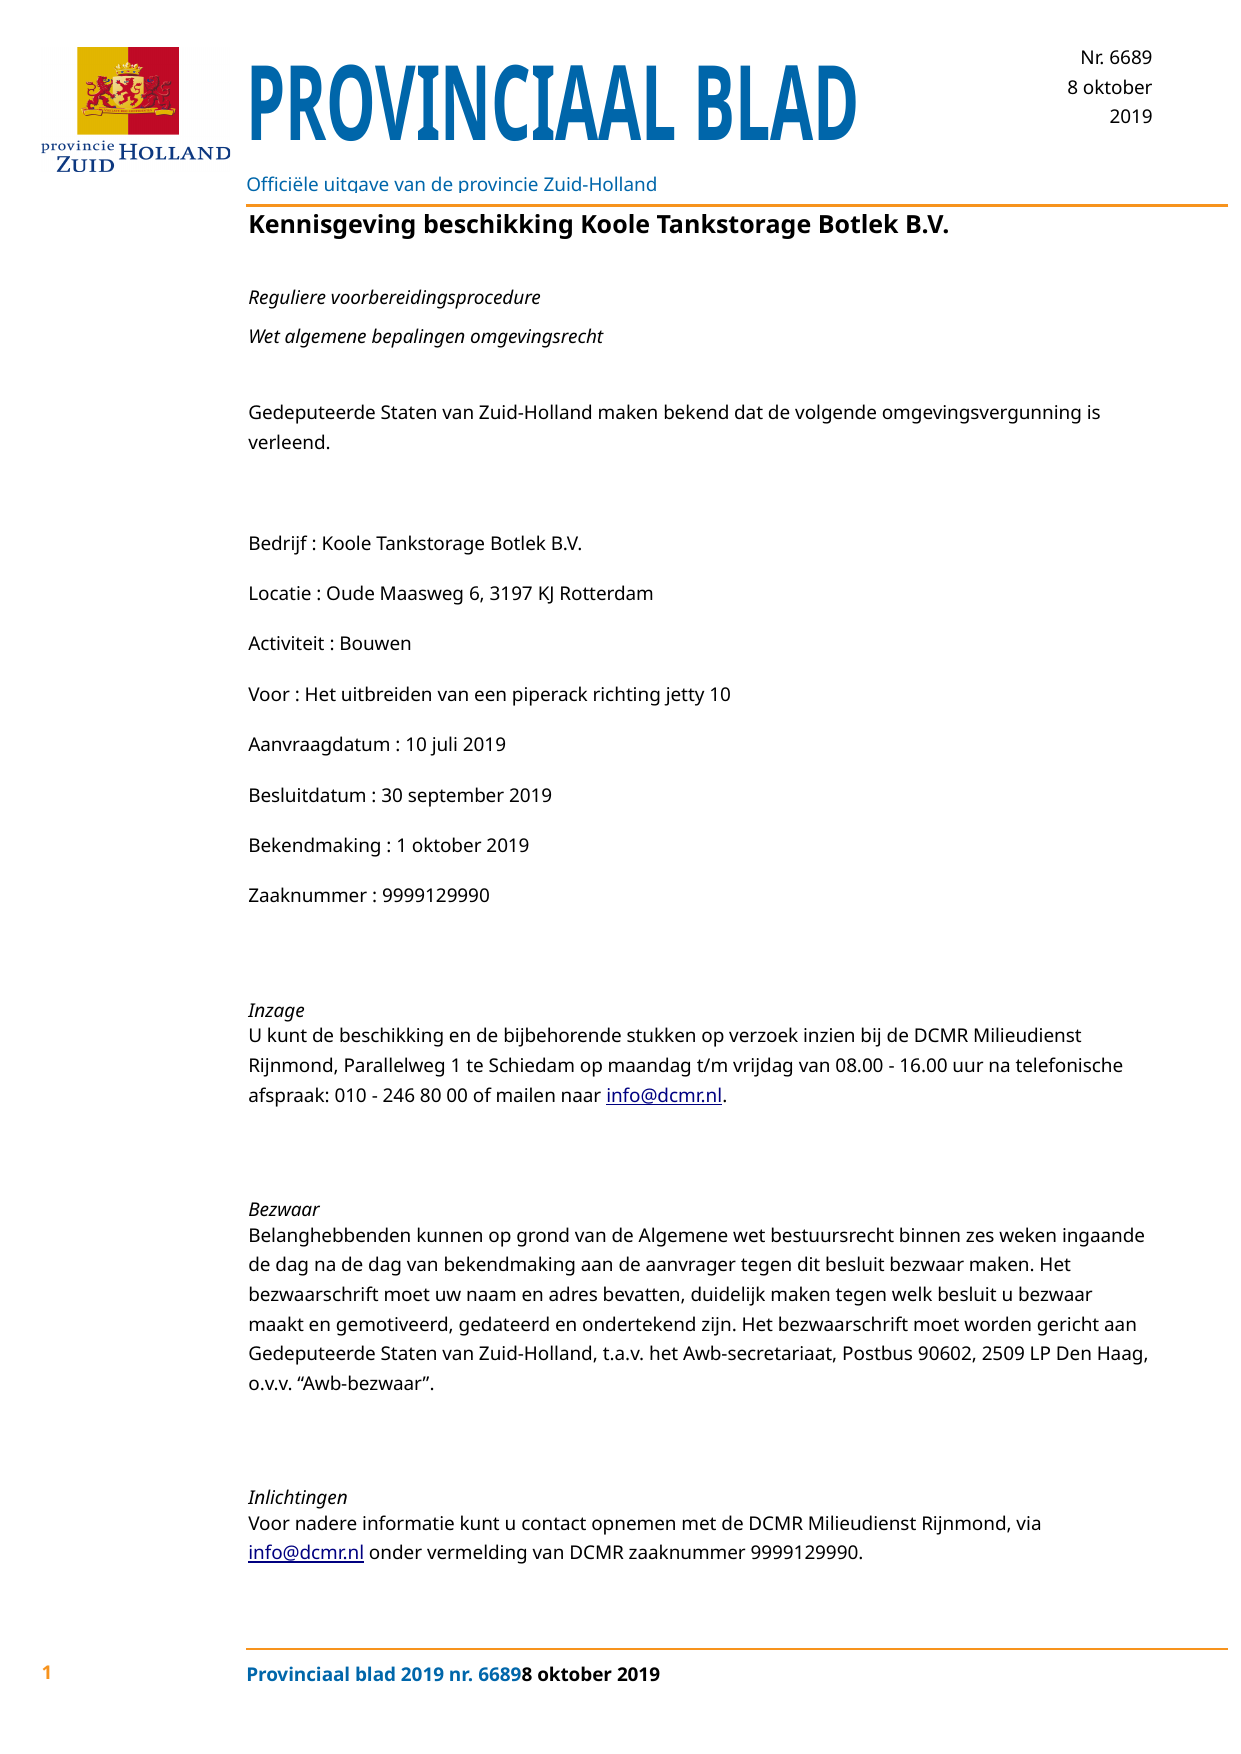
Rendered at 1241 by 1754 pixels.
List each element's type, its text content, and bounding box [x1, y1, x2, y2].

text Gedeputeerde Staten van Zuid-Holland maken bekend dat de volgende omgevingsvergunning is verleend. [248, 399, 1152, 454]
text Aanvraagdatum : 10 juli 2019 [248, 731, 1152, 757]
text Voor nadere informatie kunt u contact opnemen met de DCMR Milieudienst Rijnmond, via info@dcmr.nl onder vermelding van DCMR zaaknummer 9999129990. [248, 1510, 1152, 1565]
text Activiteit : Bouwen [248, 631, 1152, 656]
text Bedrijf : Koole Tankstorage Botlek B.V. [248, 530, 1152, 555]
picture [41, 47, 231, 172]
text Besluitdatum : 30 september 2019 [248, 782, 1152, 807]
text Wet algemene bepalingen omgevingsrecht [248, 323, 1152, 349]
text Belanghebbenden kunnen op grond van de Algemene wet bestuursrecht binnen zes weken ingaande de dag na de dag van bekendmaking aan de aanvrager tegen dit besluit bezwaar maken. Het bezwaarschrift moet uw naam en adres bevatten, duidelijk maken tegen welk besluit u bezwaar maakt en gemotiveerd, gedateerd en ondertekend zijn. Het bezwaarschrift moet worden gericht aan Gedeputeerde Staten van Zuid-Holland, t.a.v. het Awb-secretariaat, Postbus 90602, 2509 LP Den Haag, o.v.v. “Awb-bezwaar”. [248, 1222, 1152, 1396]
text Bezwaar [248, 1196, 1152, 1222]
text Zaaknummer : 9999129990 [248, 883, 1152, 908]
text Locatie : Oude Maasweg 6, 3197 KJ Rotterdam [248, 580, 1152, 606]
text Bekendmaking : 1 oktober 2019 [248, 832, 1152, 858]
text Voor : Het uitbreiden van een piperack richting jetty 10 [248, 681, 1152, 707]
text Kennisgeving beschikking Koole Tankstorage Botlek B.V. [248, 207, 1152, 241]
text Reguliere voorbereidingsprocedure [248, 284, 1152, 309]
text U kunt de beschikking en de bijbehorende stukken op verzoek inzien bij de DCMR Milieudienst Rijnmond, Parallelweg 1 te Schiedam op maandag t/m vrijdag van 08.00 - 16.00 uur na telefonische afspraak: 010 - 246 80 00 of mailen naar info@dcmr.nl. [248, 1023, 1152, 1108]
text Inzage [248, 997, 1152, 1023]
text Inlichtingen [248, 1484, 1152, 1510]
